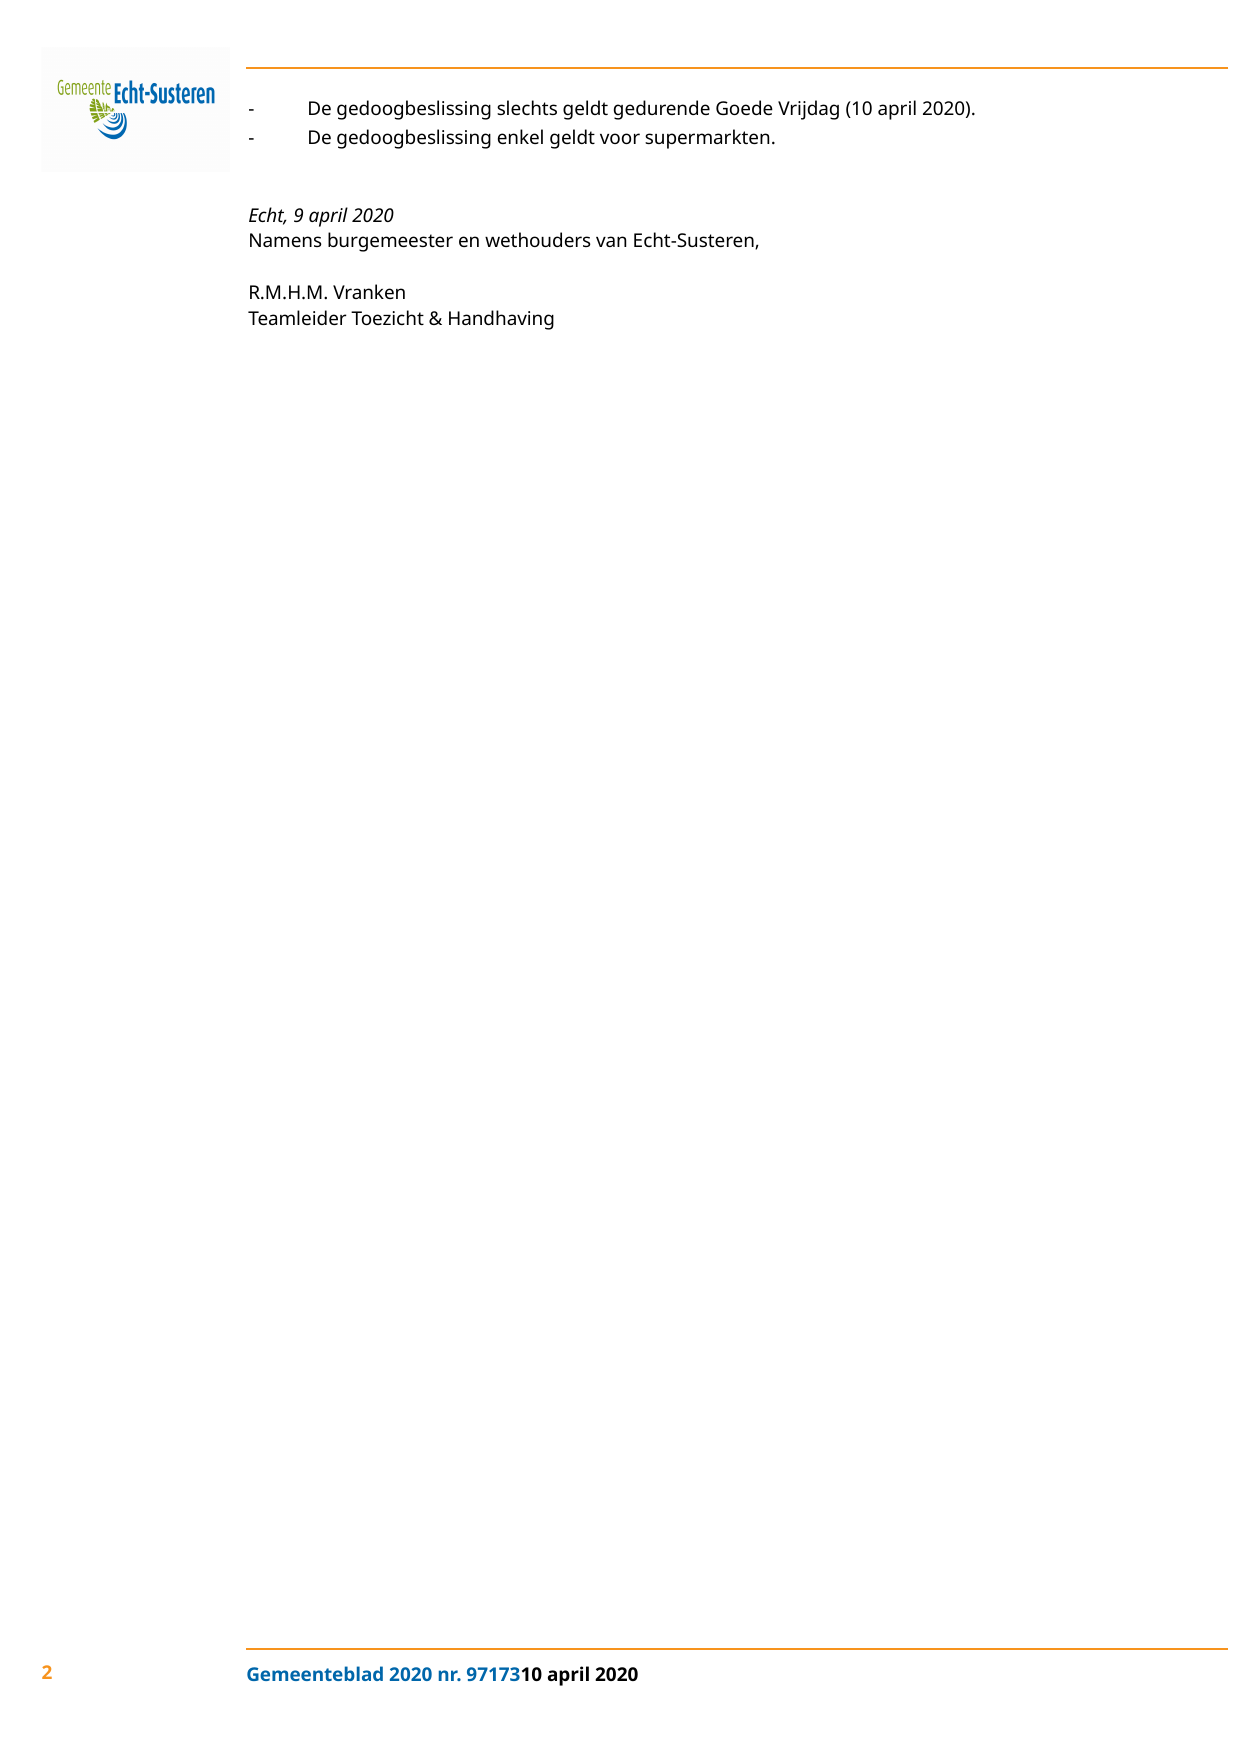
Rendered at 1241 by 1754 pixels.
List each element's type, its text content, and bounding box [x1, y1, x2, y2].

text R.M.H.M. Vranken [248, 279, 1152, 305]
text Namens burgemeester en wethouders van Echt-Susteren, [248, 227, 1152, 253]
text Echt, 9 april 2020 [248, 202, 1152, 227]
list De gedoogbeslissing slechts geldt gedurende Goede Vrijdag (10 april 2020). [248, 95, 1152, 121]
picture [41, 47, 231, 172]
list De gedoogbeslissing enkel geldt voor supermarkten. [248, 124, 1152, 150]
text Teamleider Toezicht & Handhaving [248, 305, 1152, 330]
